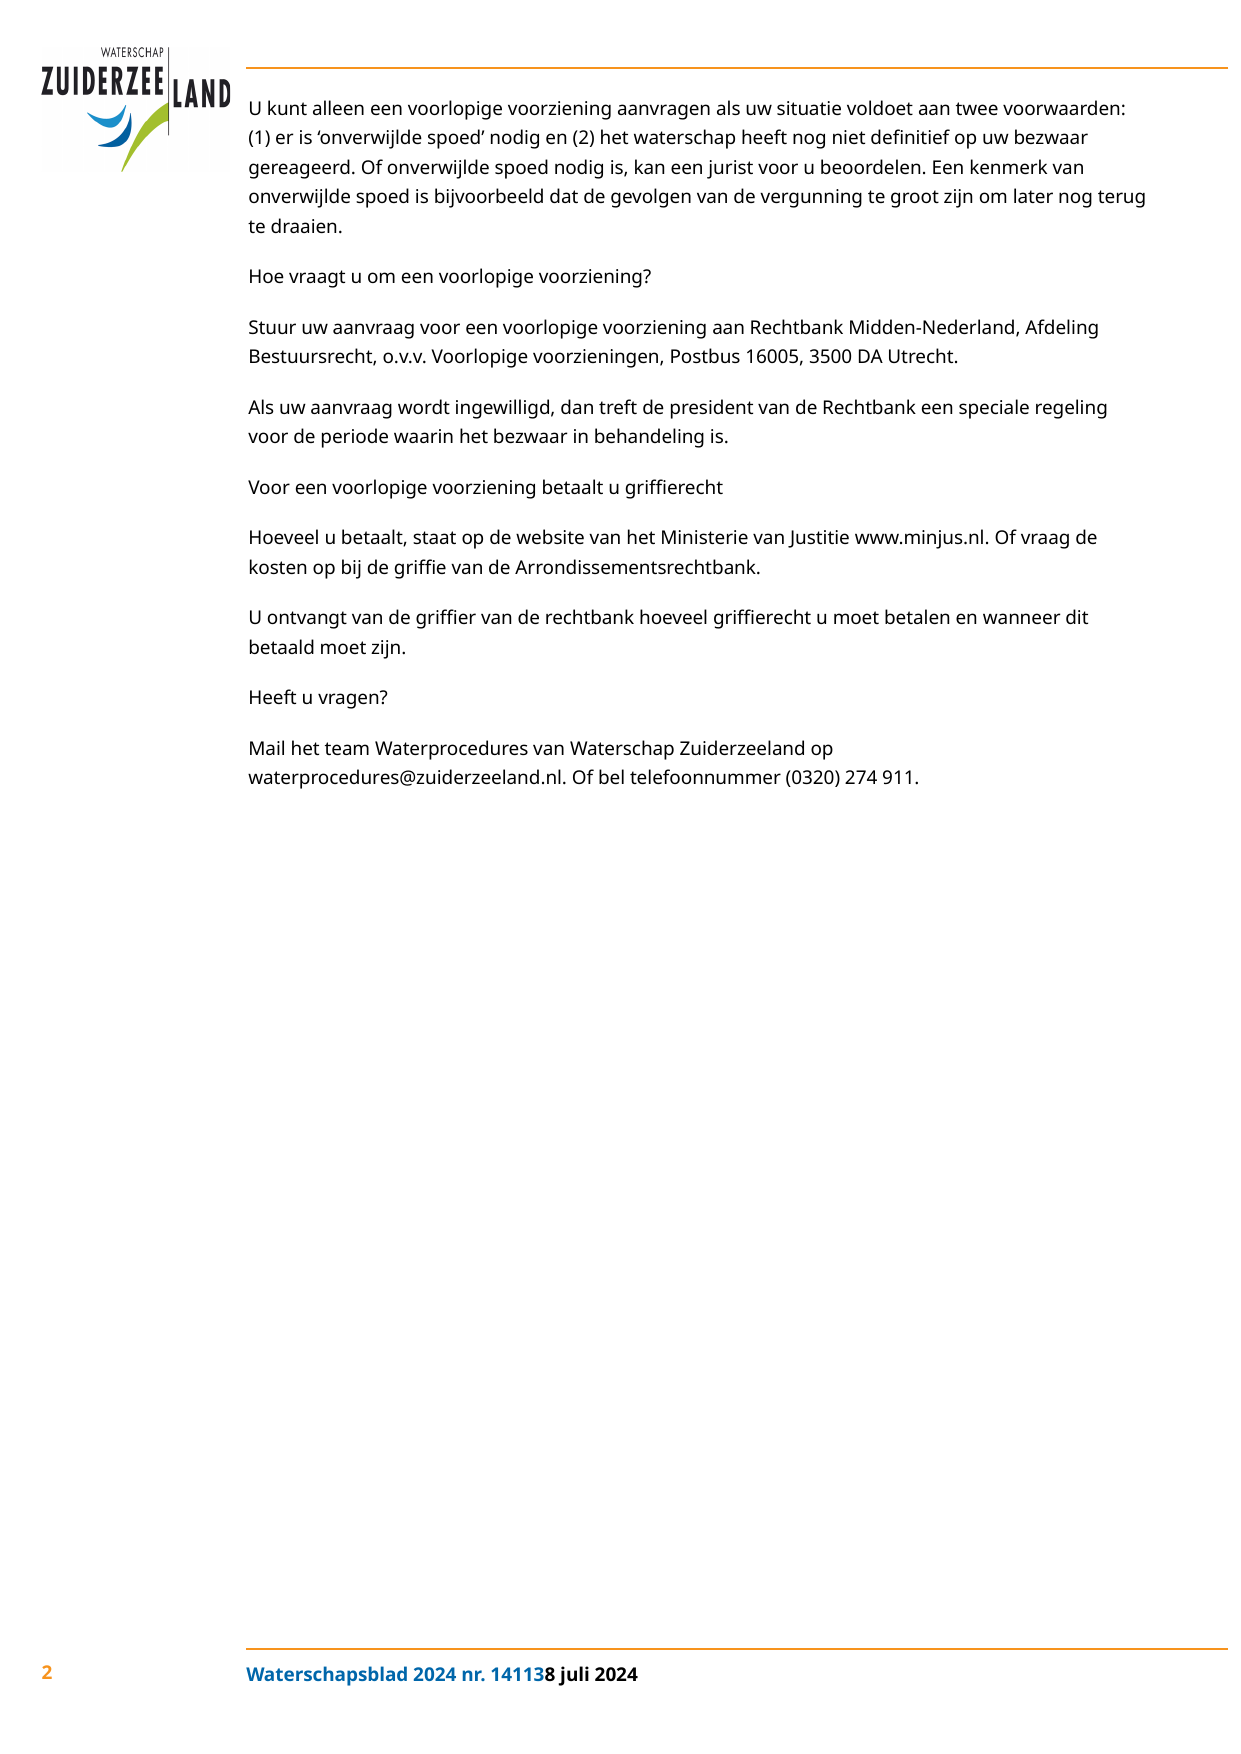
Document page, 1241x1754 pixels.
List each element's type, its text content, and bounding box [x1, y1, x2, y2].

picture [41, 47, 231, 172]
text Voor een voorlopige voorziening betaalt u griffierecht [248, 474, 1152, 500]
text Heeft u vragen? [248, 684, 1152, 710]
text Hoeveel u betaalt, staat op de website van het Ministerie van Justitie www.minjus.nl. Of vraag de kosten op bij de griffie van de Arrondissementsrechtbank. [248, 524, 1152, 580]
text Als uw aanvraag wordt ingewilligd, dan treft de president van de Rechtbank een speciale regeling voor de periode waarin het bezwaar in behandeling is. [248, 394, 1152, 449]
text Mail het team Waterprocedures van Waterschap Zuiderzeeland op waterprocedures@zuiderzeeland.nl. Of bel telefoonnummer (0320) 274 911. [248, 735, 1152, 790]
text U ontvangt van de griffier van de rechtbank hoeveel griffierecht u moet betalen en wanneer dit betaald moet zijn. [248, 604, 1152, 660]
text Stuur uw aanvraag voor een voorlopige voorziening aan Rechtbank Midden-Nederland, Afdeling Bestuursrecht, o.v.v. Voorlopige voorzieningen, Postbus 16005, 3500 DA Utrecht. [248, 314, 1152, 369]
text U kunt alleen een voorlopige voorziening aanvragen als uw situatie voldoet aan twee voorwaarden: (1) er is ‘onverwijlde spoed’ nodig en (2) het waterschap heeft nog niet definitief op uw bezwaar gereageerd. Of onverwijlde spoed nodig is, kan een jurist voor u beoordelen. Een kenmerk van onverwijlde spoed is bijvoorbeeld dat de gevolgen van de vergunning te groot zijn om later nog terug te draaien. [248, 95, 1152, 239]
text Hoe vraagt u om een voorlopige voorziening? [248, 263, 1152, 289]
